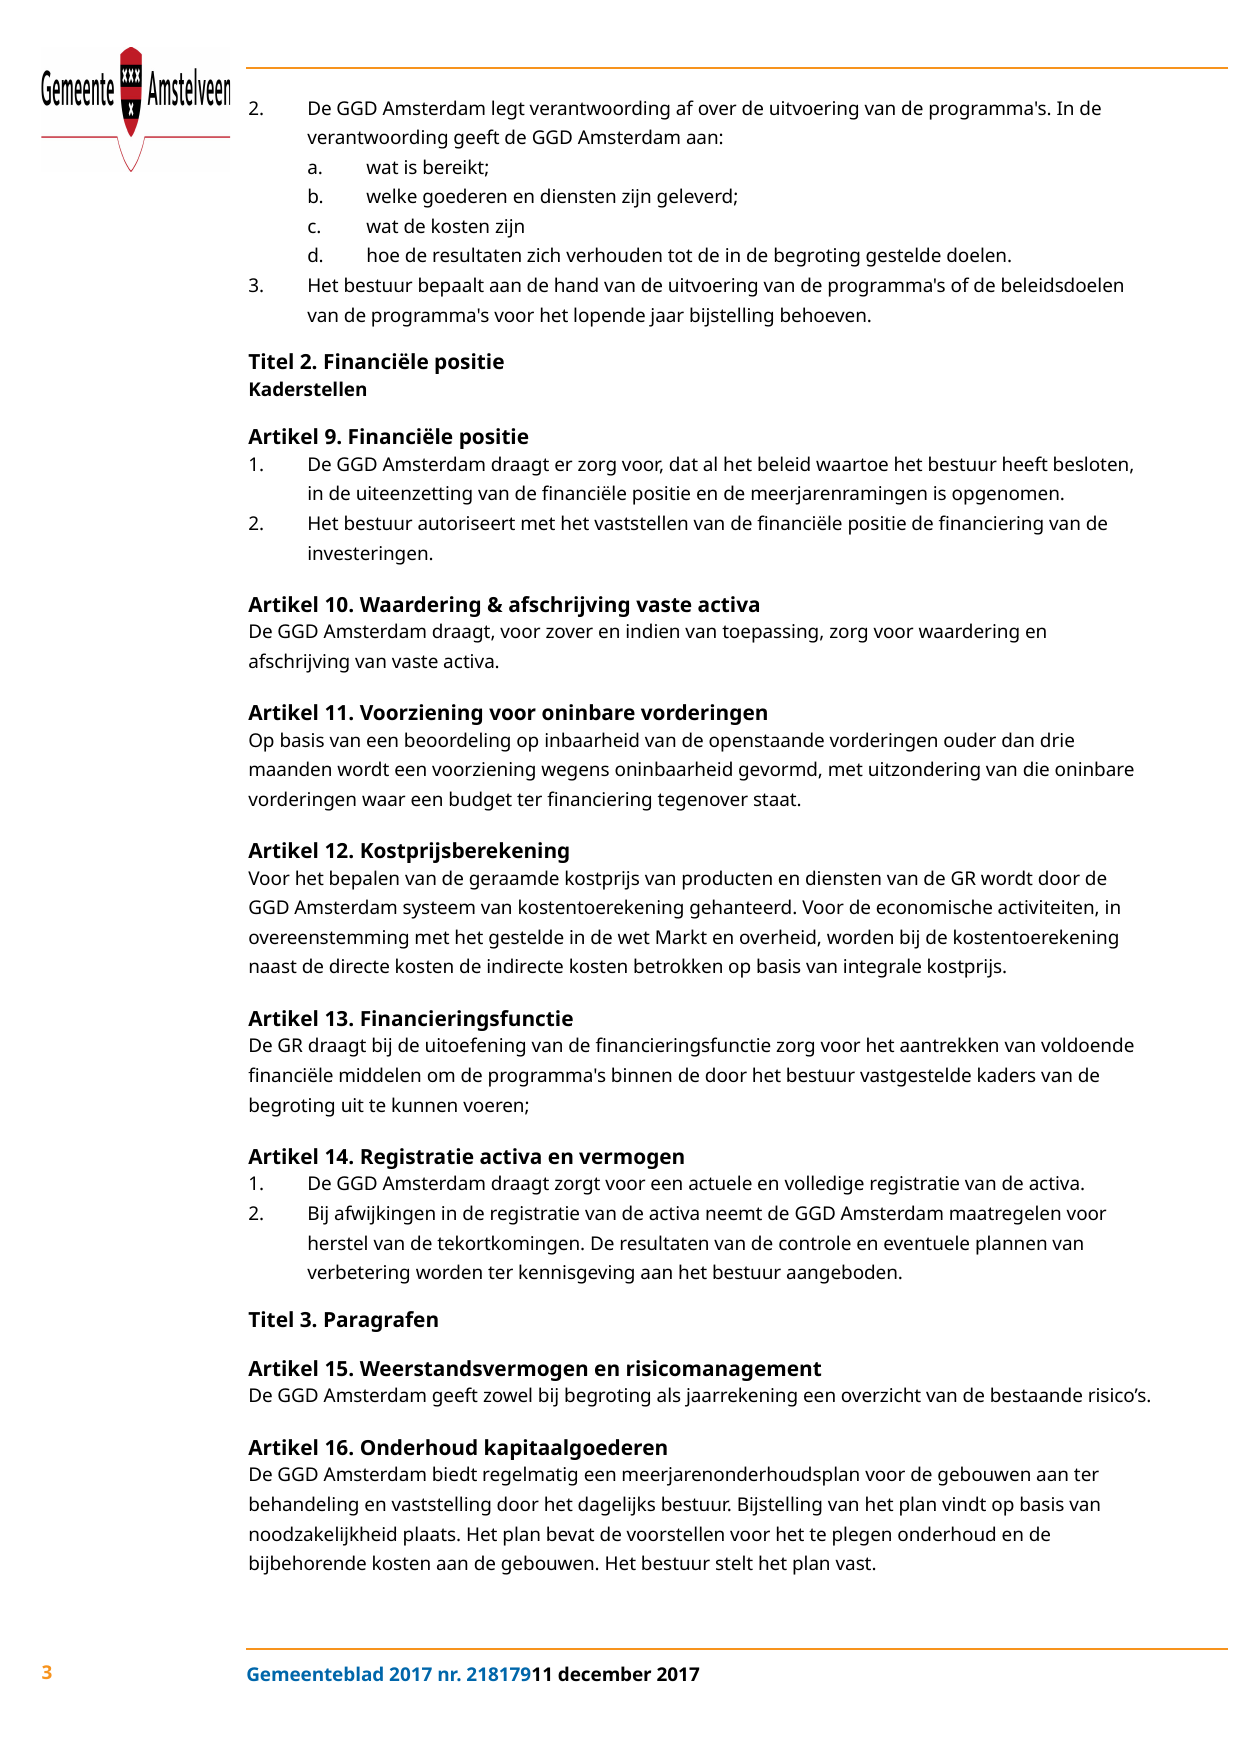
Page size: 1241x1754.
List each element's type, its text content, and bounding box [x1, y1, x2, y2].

list Het bestuur autoriseert met het vaststellen van de financiële positie de financiering van de investeringen. [248, 510, 1152, 565]
text vorderingen waar een budget ter financiering tegenover staat. [248, 786, 1152, 812]
text Titel 3. Paragrafen [248, 1305, 1152, 1333]
text Op basis van een beoordeling op inbaarheid van de openstaande vorderingen ouder dan drie [248, 727, 1152, 753]
text De GGD Amsterdam geeft zowel bij begroting als jaarrekening een overzicht van de bestaande risico’s. [248, 1383, 1152, 1408]
text Artikel 12. Kostprijsberekening [248, 837, 1152, 865]
text Artikel 11. Voorziening voor oninbare vorderingen [248, 698, 1152, 727]
text Kaderstellen [248, 376, 1152, 402]
list wat is bereikt; [307, 154, 1152, 180]
text Artikel 15. Weerstandsvermogen en risicomanagement [248, 1354, 1152, 1383]
text De GGD Amsterdam draagt, voor zover en indien van toepassing, zorg voor waardering en afschrijving van vaste activa. [248, 618, 1152, 674]
text Voor het bepalen van de geraamde kostprijs van producten en diensten van de GR wordt door de GGD Amsterdam systeem van kostentoerekening gehanteerd. Voor de economische activiteiten, in overeenstemming met het gestelde in de wet Markt en overheid, worden bij de kostentoerekening naast de directe kosten de indirecte kosten betrokken op basis van integrale kostprijs. [248, 865, 1152, 979]
text Artikel 10. Waardering & afschrijving vaste activa [248, 590, 1152, 618]
text De GR draagt bij de uitoefening van de financieringsfunctie zorg voor het aantrekken van voldoende financiële middelen om de programma's binnen de door het bestuur vastgestelde kaders van de begroting uit te kunnen voeren; [248, 1033, 1152, 1117]
list De GGD Amsterdam draagt er zorg voor, dat al het beleid waartoe het bestuur heeft besloten, in de uiteenzetting van de financiële positie en de meerjarenramingen is opgenomen. [248, 451, 1152, 506]
list Het bestuur bepaalt aan de hand van de uitvoering van de programma's of de beleidsdoelen van de programma's voor het lopende jaar bijstelling behoeven. [248, 272, 1152, 328]
text Artikel 14. Registratie activa en vermogen [248, 1142, 1152, 1171]
list Bij afwijkingen in de registratie van de activa neemt de GGD Amsterdam maatregelen voor herstel van de tekortkomingen. De resultaten van de controle en eventuele plannen van verbetering worden ter kennisgeving aan het bestuur aangeboden. [248, 1200, 1152, 1285]
list De GGD Amsterdam draagt zorgt voor een actuele en volledige registratie van de activa. [248, 1171, 1152, 1196]
text Artikel 13. Financieringsfunctie [248, 1004, 1152, 1033]
picture [41, 47, 231, 172]
list welke goederen en diensten zijn geleverd; [307, 183, 1152, 209]
list De GGD Amsterdam legt verantwoording af over de uitvoering van de programma's. In de verantwoording geeft de GGD Amsterdam aan: [248, 95, 1152, 150]
text Titel 2. Financiële positie [248, 347, 1152, 376]
text De GGD Amsterdam biedt regelmatig een meerjarenonderhoudsplan voor de gebouwen aan ter behandeling en vaststelling door het dagelijks bestuur. Bijstelling van het plan vindt op basis van noodzakelijkheid plaats. Het plan bevat de voorstellen voor het te plegen onderhoud en de bijbehorende kosten aan de gebouwen. Het bestuur stelt het plan vast. [248, 1462, 1152, 1576]
list wat de kosten zijn [307, 213, 1152, 239]
list hoe de resultaten zich verhouden tot de in de begroting gestelde doelen. [307, 243, 1152, 268]
text maanden wordt een voorziening wegens oninbaarheid gevormd, met uitzondering van die oninbare [248, 757, 1152, 782]
text Artikel 16. Onderhoud kapitaalgoederen [248, 1433, 1152, 1462]
text Artikel 9. Financiële positie [248, 422, 1152, 451]
